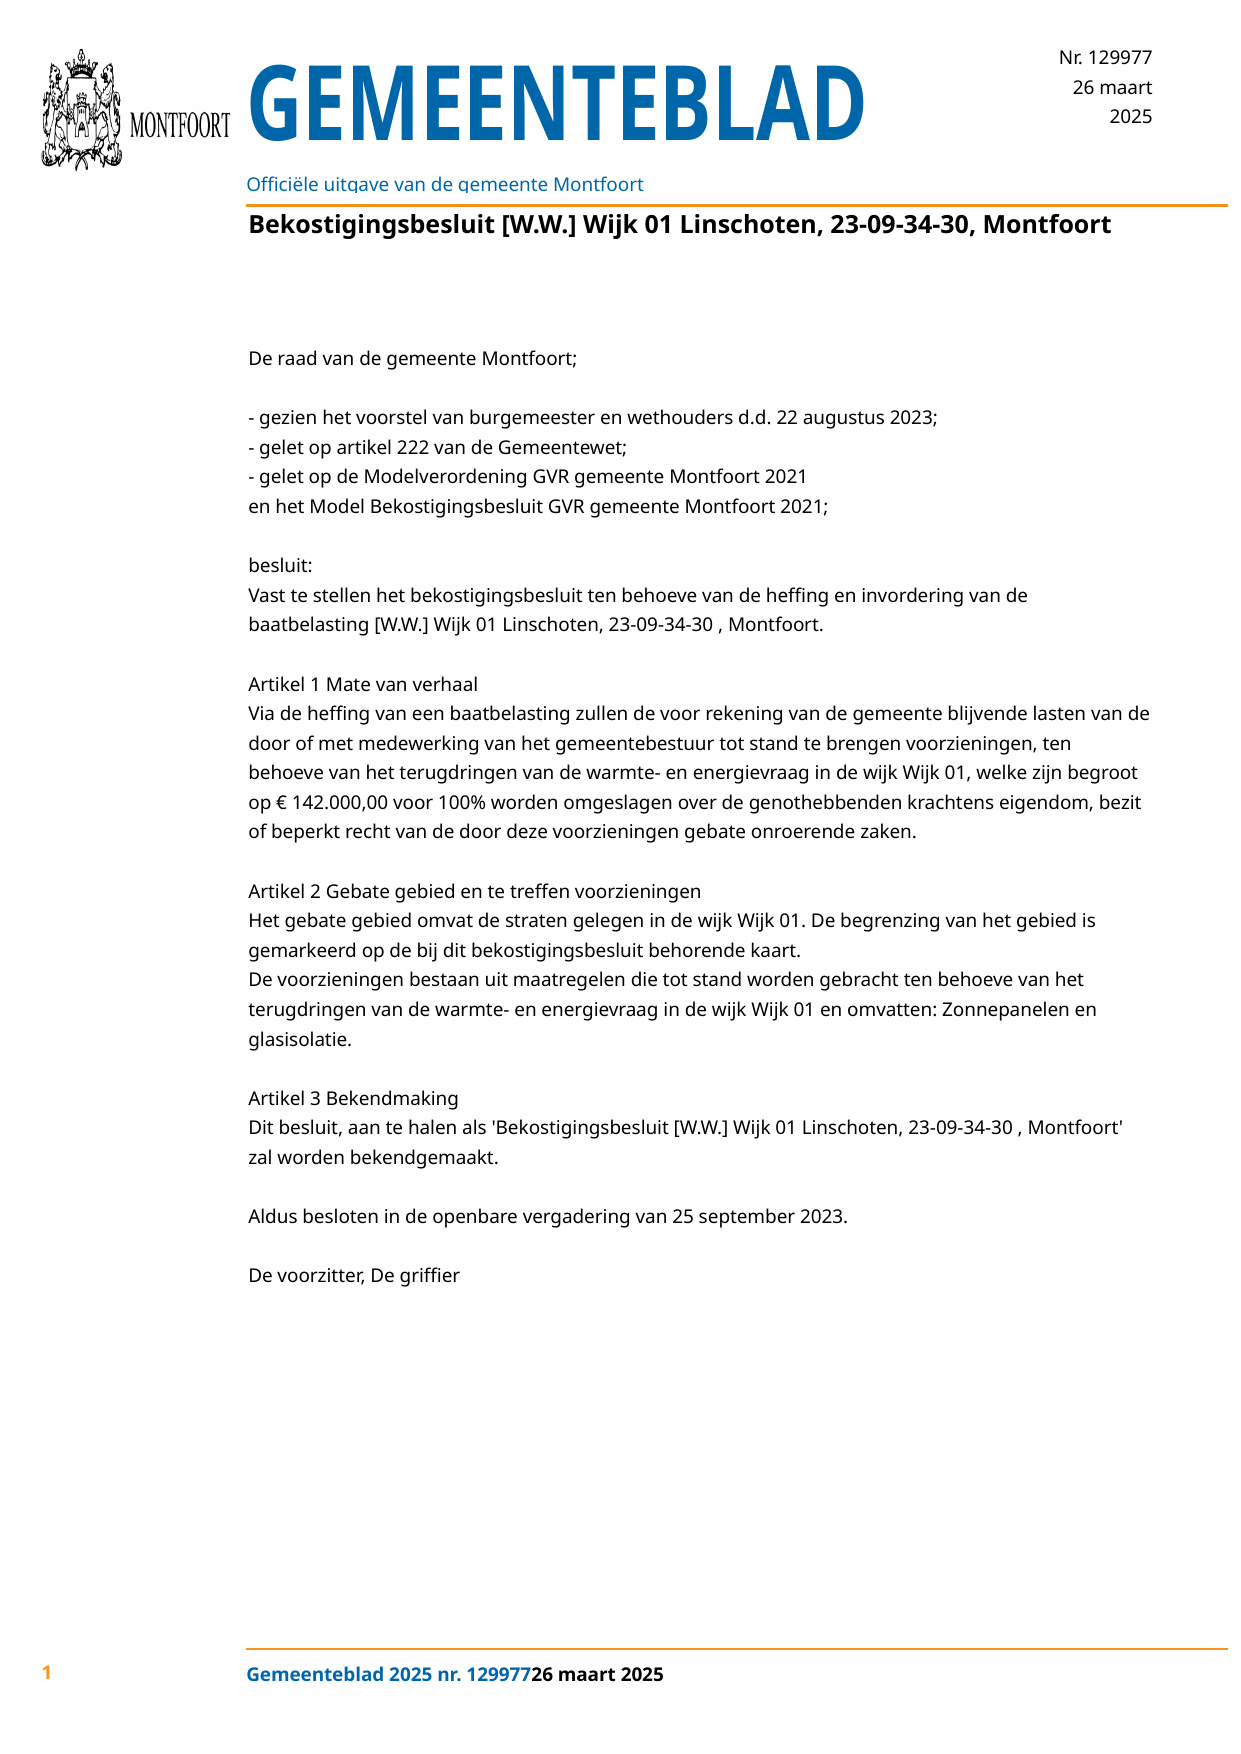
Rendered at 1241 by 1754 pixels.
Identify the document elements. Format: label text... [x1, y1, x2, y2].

text Aldus besloten in de openbare vergadering van 25 september 2023. [248, 1203, 1152, 1229]
text Vast te stellen het bekostigingsbesluit ten behoeve van de heffing en invordering van de baatbelasting [W.W.] Wijk 01 Linschoten, 23-09-34-30 , Montfoort. [248, 582, 1152, 637]
text - gezien het voorstel van burgemeester en wethouders d.d. 22 augustus 2023; [248, 404, 1152, 430]
text De voorzitter, De griffier [248, 1262, 1152, 1288]
text Bekostigingsbesluit [W.W.] Wijk 01 Linschoten, 23-09-34-30, Montfoort [248, 207, 1152, 241]
text - gelet op de Modelverordening GVR gemeente Montfoort 2021 [248, 464, 1152, 489]
text besluit: [248, 552, 1152, 578]
text Artikel 1 Mate van verhaal [248, 671, 1152, 696]
picture [41, 47, 231, 172]
text Artikel 3 Bekendmaking [248, 1085, 1152, 1111]
text De raad van de gemeente Montfoort; [248, 345, 1152, 371]
text Artikel 2 Gebate gebied en te treffen voorzieningen [248, 878, 1152, 903]
text - gelet op artikel 222 van de Gemeentewet; [248, 434, 1152, 460]
text De voorzieningen bestaan uit maatregelen die tot stand worden gebracht ten behoeve van het terugdringen van de warmte- en energievraag in de wijk Wijk 01 en omvatten: Zonnepanelen en glasisolatie. [248, 967, 1152, 1051]
text en het Model Bekostigingsbesluit GVR gemeente Montfoort 2021; [248, 493, 1152, 519]
text Via de heffing van een baatbelasting zullen de voor rekening van de gemeente blijvende lasten van de door of met medewerking van het gemeentebestuur tot stand te brengen voorzieningen, ten behoeve van het terugdringen van de warmte- en energievraag in de wijk Wijk 01, welke zijn begroot op € 142.000,00 voor 100% worden omgeslagen over de genothebbenden krachtens eigendom, bezit of beperkt recht van de door deze voorzieningen gebate onroerende zaken. [248, 700, 1152, 844]
text Het gebate gebied omvat de straten gelegen in de wijk Wijk 01. De begrenzing van het gebied is gemarkeerd op de bij dit bekostigingsbesluit behorende kaart. [248, 907, 1152, 963]
text Dit besluit, aan te halen als 'Bekostigingsbesluit [W.W.] Wijk 01 Linschoten, 23-09-34-30 , Montfoort' zal worden bekendgemaakt. [248, 1114, 1152, 1170]
